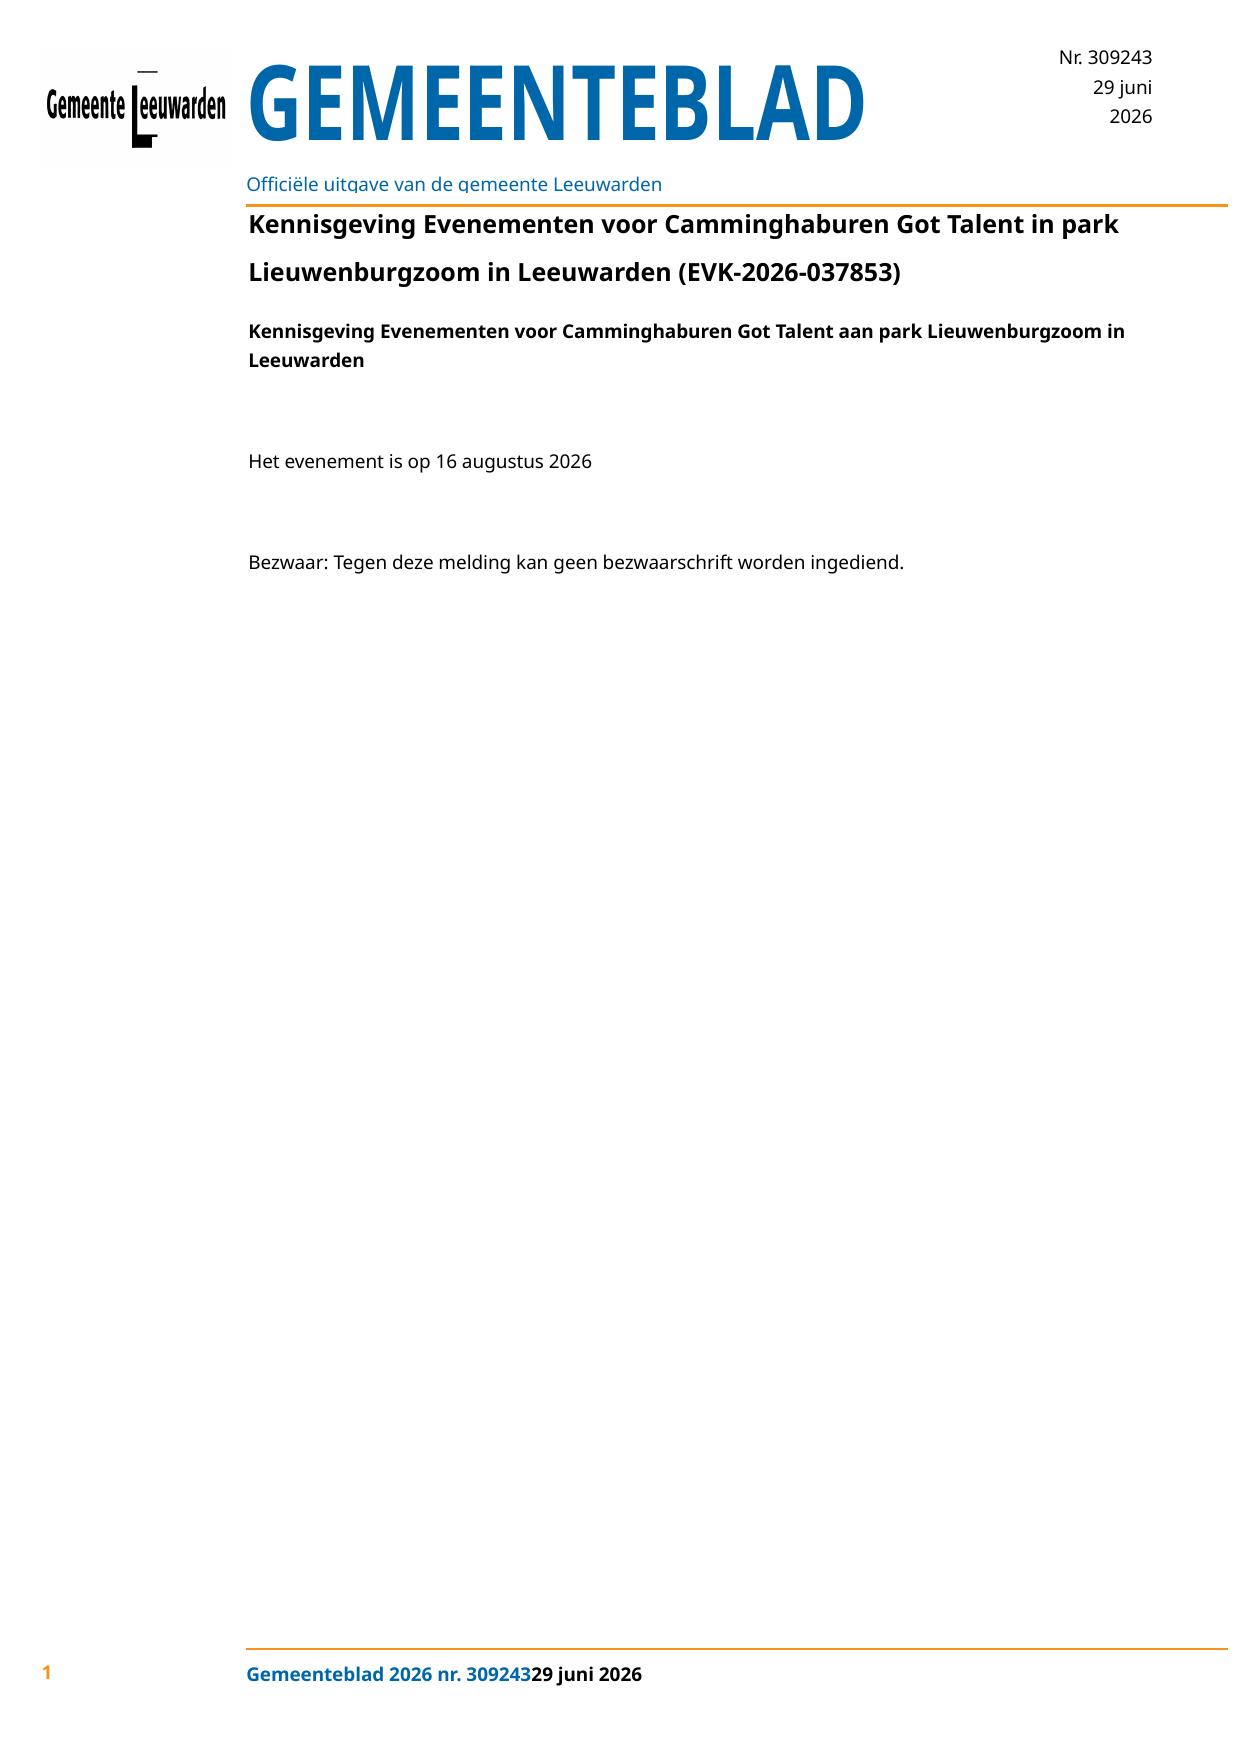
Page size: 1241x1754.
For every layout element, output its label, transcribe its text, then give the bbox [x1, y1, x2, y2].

text Bezwaar: Tegen deze melding kan geen bezwaarschrift worden ingediend. [248, 549, 1152, 575]
text Het evenement is op 16 augustus 2026 [248, 448, 1152, 474]
text Kennisgeving Evenementen voor Camminghaburen Got Talent in park Lieuwenburgzoom in Leeuwarden (EVK-2026-037853) [248, 207, 1152, 288]
picture [41, 47, 231, 172]
text Kennisgeving Evenementen voor Camminghaburen Got Talent aan park Lieuwenburgzoom in Leeuwarden [248, 318, 1152, 373]
